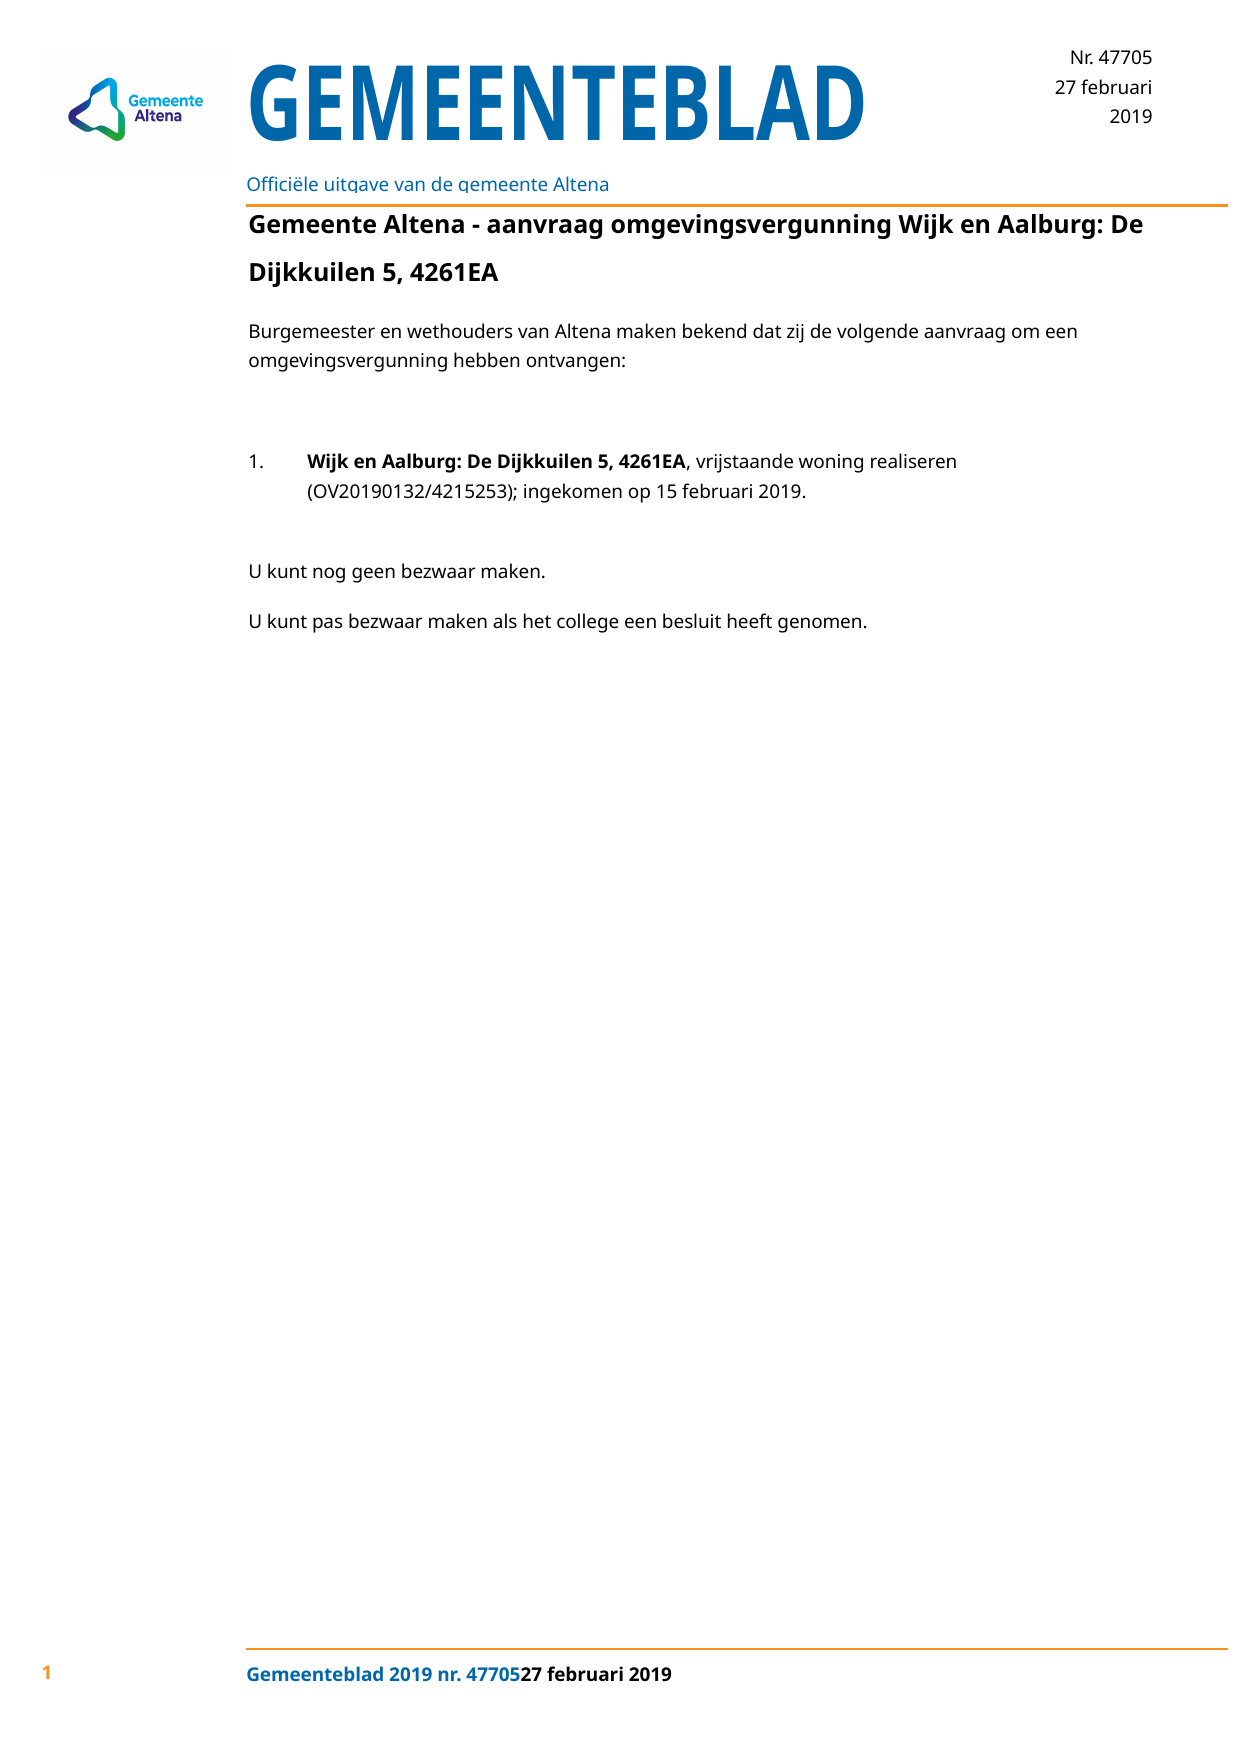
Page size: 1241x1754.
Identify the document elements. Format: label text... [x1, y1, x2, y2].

text U kunt nog geen bezwaar maken. [248, 558, 1152, 584]
picture [41, 47, 231, 172]
text U kunt pas bezwaar maken als het college een besluit heeft genomen. [248, 608, 1152, 634]
text Gemeente Altena - aanvraag omgevingsvergunning Wijk en Aalburg: De Dijkkuilen 5, 4261EA [248, 207, 1152, 288]
text Burgemeester en wethouders van Altena maken bekend dat zij de volgende aanvraag om een omgevingsvergunning hebben ontvangen: [248, 318, 1152, 373]
list Wijk en Aalburg: De Dijkkuilen 5, 4261EA, vrijstaande woning realiseren (OV20190132/4215253); ingekomen op 15 februari 2019. [248, 448, 1152, 504]
